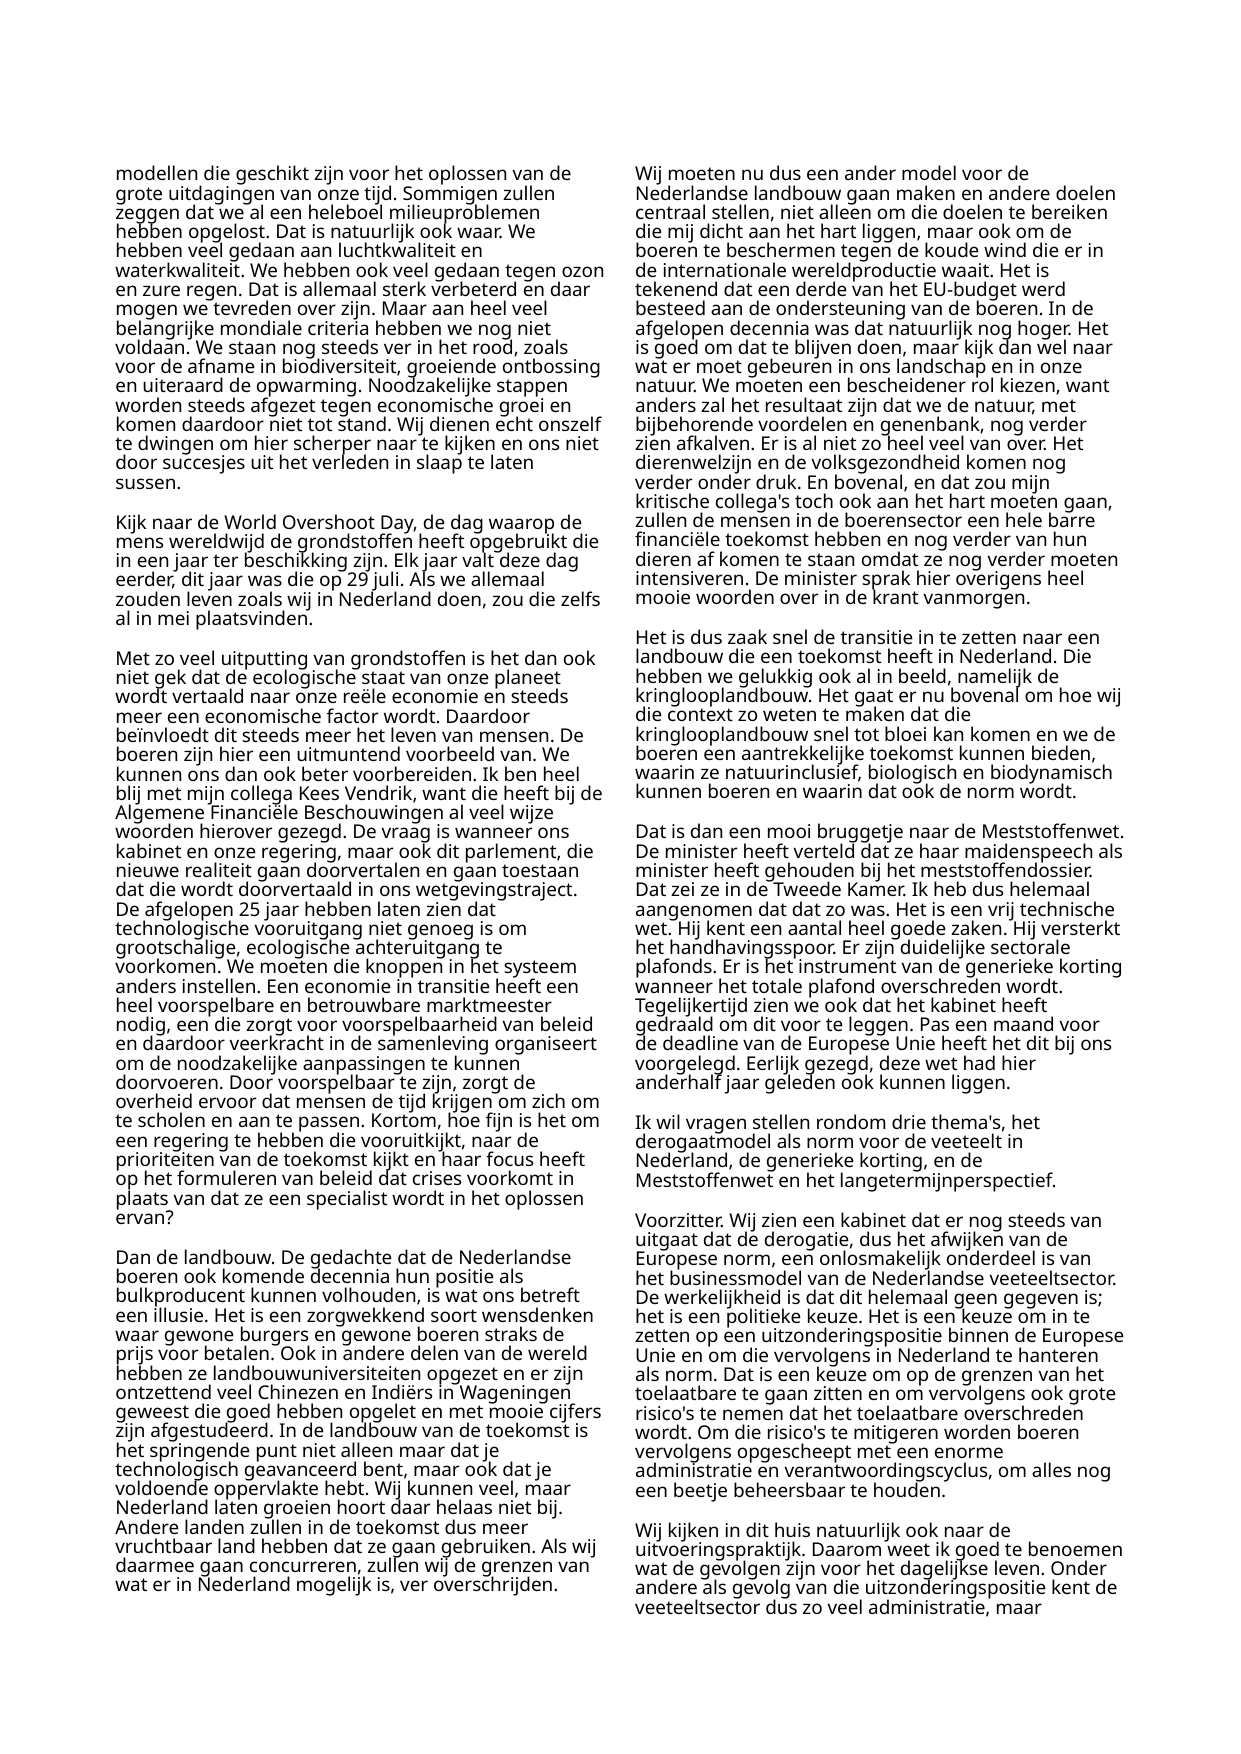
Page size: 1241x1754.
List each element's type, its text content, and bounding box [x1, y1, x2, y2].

text Wij kijken in dit huis natuurlijk ook naar de uitvoeringspraktijk. Daarom weet ik goed te benoemen wat de gevolgen zijn voor het dagelijkse leven. Onder andere als gevolg van die uitzonderingspositie kent de veeteeltsector dus zo veel administratie, maar [635, 1522, 1125, 1618]
text Het is dus zaak snel de transitie in te zetten naar een landbouw die een toekomst heeft in Nederland. Die hebben we gelukkig ook al in beeld, namelijk de kringlooplandbouw. Het gaat er nu bovenal om hoe wij die context zo weten te maken dat die kringlooplandbouw snel tot bloei kan komen en we de boeren een aantrekkelijke toekomst kunnen bieden, waarin ze natuurinclusief, biologisch en biodynamisch kunnen boeren en waarin dat ook de norm wordt. [635, 629, 1125, 803]
text Voorzitter. Wij zien een kabinet dat er nog steeds van uitgaat dat de derogatie, dus het afwijken van de Europese norm, een onlosmakelijk onderdeel is van het businessmodel van de Nederlandse veeteeltsector. De werkelijkheid is dat dit helemaal geen gegeven is; het is een politieke keuze. Het is een keuze om in te zetten op een uitzonderingspositie binnen de Europese Unie en om die vervolgens in Nederland te hanteren als norm. Dat is een keuze om op de grenzen van het toelaatbare te gaan zitten en om vervolgens ook grote risico's te nemen dat het toelaatbare overschreden wordt. Om die risico's te mitigeren worden boeren vervolgens opgescheept met een enorme administratie en verantwoordingscyclus, om alles nog een beetje beheersbaar te houden. [635, 1212, 1125, 1501]
text Met zo veel uitputting van grondstoffen is het dan ook niet gek dat de ecologische staat van onze planeet wordt vertaald naar onze reële economie en steeds meer een economische factor wordt. Daardoor beïnvloedt dit steeds meer het leven van mensen. De boeren zijn hier een uitmuntend voorbeeld van. We kunnen ons dan ook beter voorbereiden. Ik ben heel blij met mijn collega Kees Vendrik, want die heeft bij de Algemene Financiële Beschouwingen al veel wijze woorden hierover gezegd. De vraag is wanneer ons kabinet en onze regering, maar ook dit parlement, die nieuwe realiteit gaan doorvertalen en gaan toestaan dat die wordt doorvertaald in ons wetgevingstraject. De afgelopen 25 jaar hebben laten zien dat technologische vooruitgang niet genoeg is om grootschalige, ecologische achteruitgang te voorkomen. We moeten die knoppen in het systeem anders instellen. Een economie in transitie heeft een heel voorspelbare en betrouwbare marktmeester nodig, een die zorgt voor voorspelbaarheid van beleid en daardoor veerkracht in de samenleving organiseert om de noodzakelijke aanpassingen te kunnen doorvoeren. Door voorspelbaar te zijn, zorgt de overheid ervoor dat mensen de tijd krijgen om zich om te scholen en aan te passen. Kortom, hoe fijn is het om een regering te hebben die vooruitkijkt, naar de prioriteiten van de toekomst kijkt en haar focus heeft op het formuleren van beleid dat crises voorkomt in plaats van dat ze een specialist wordt in het oplossen ervan? [115, 650, 605, 1228]
text Dat is dan een mooi bruggetje naar de Meststoffenwet. De minister heeft verteld dat ze haar maidenspeech als minister heeft gehouden bij het meststoffendossier. Dat zei ze in de Tweede Kamer. Ik heb dus helemaal aangenomen dat dat zo was. Het is een vrij technische wet. Hij kent een aantal heel goede zaken. Hij versterkt het handhavingsspoor. Er zijn duidelijke sectorale plafonds. Er is het instrument van de generieke korting wanneer het totale plafond overschreden wordt. Tegelijkertijd zien we ook dat het kabinet heeft gedraald om dit voor te leggen. Pas een maand voor de deadline van de Europese Unie heeft het dit bij ons voorgelegd. Eerlijk gezegd, deze wet had hier anderhalf jaar geleden ook kunnen liggen. [635, 823, 1125, 1093]
text Wij moeten nu dus een ander model voor de Nederlandse landbouw gaan maken en andere doelen centraal stellen, niet alleen om die doelen te bereiken die mij dicht aan het hart liggen, maar ook om de boeren te beschermen tegen de koude wind die er in de internationale wereldproductie waait. Het is tekenend dat een derde van het EU-budget werd besteed aan de ondersteuning van de boeren. In de afgelopen decennia was dat natuurlijk nog hoger. Het is goed om dat te blijven doen, maar kijk dan wel naar wat er moet gebeuren in ons landschap en in onze natuur. We moeten een bescheidener rol kiezen, want anders zal het resultaat zijn dat we de natuur, met bijbehorende voordelen en genenbank, nog verder zien afkalven. Er is al niet zo heel veel van over. Het dierenwelzijn en de volksgezondheid komen nog verder onder druk. En bovenal, en dat zou mijn kritische collega's toch ook aan het hart moeten gaan, zullen de mensen in de boerensector een hele barre financiële toekomst hebben en nog verder van hun dieren af komen te staan omdat ze nog verder moeten intensiveren. De minister sprak hier overigens heel mooie woorden over in de krant vanmorgen. [635, 165, 1125, 608]
text Kijk naar de World Overshoot Day, de dag waarop de mens wereldwijd de grondstoffen heeft opgebruikt die in een jaar ter beschikking zijn. Elk jaar valt deze dag eerder, dit jaar was die op 29 juli. Als we allemaal zouden leven zoals wij in Nederland doen, zou die zelfs al in mei plaatsvinden. [115, 514, 605, 629]
text Dan de landbouw. De gedachte dat de Nederlandse boeren ook komende decennia hun positie als bulkproducent kunnen volhouden, is wat ons betreft een illusie. Het is een zorgwekkend soort wensdenken waar gewone burgers en gewone boeren straks de prijs voor betalen. Ook in andere delen van de wereld hebben ze landbouwuniversiteiten opgezet en er zijn ontzettend veel Chinezen en Indiërs in Wageningen geweest die goed hebben opgelet en met mooie cijfers zijn afgestudeerd. In de landbouw van de toekomst is het springende punt niet alleen maar dat je technologisch geavanceerd bent, maar ook dat je voldoende oppervlakte hebt. Wij kunnen veel, maar Nederland laten groeien hoort daar helaas niet bij. Andere landen zullen in de toekomst dus meer vruchtbaar land hebben dat ze gaan gebruiken. Als wij daarmee gaan concurreren, zullen wij de grenzen van wat er in Nederland mogelijk is, ver overschrijden. [115, 1249, 605, 1596]
text Ik wil vragen stellen rondom drie thema's, het derogaatmodel als norm voor de veeteelt in Nederland, de generieke korting, en de Meststoffenwet en het langetermijnperspectief. [635, 1114, 1125, 1191]
text modellen die geschikt zijn voor het oplossen van de grote uitdagingen van onze tijd. Sommigen zullen zeggen dat we al een heleboel milieuproblemen hebben opgelost. Dat is natuurlijk ook waar. We hebben veel gedaan aan luchtkwaliteit en waterkwaliteit. We hebben ook veel gedaan tegen ozon en zure regen. Dat is allemaal sterk verbeterd en daar mogen we tevreden over zijn. Maar aan heel veel belangrijke mondiale criteria hebben we nog niet voldaan. We staan nog steeds ver in het rood, zoals voor de afname in biodiversiteit, groeiende ontbossing en uiteraard de opwarming. Noodzakelijke stappen worden steeds afgezet tegen economische groei en komen daardoor niet tot stand. Wij dienen echt onszelf te dwingen om hier scherper naar te kijken en ons niet door succesjes uit het verleden in slaap te laten sussen. [115, 165, 605, 493]
